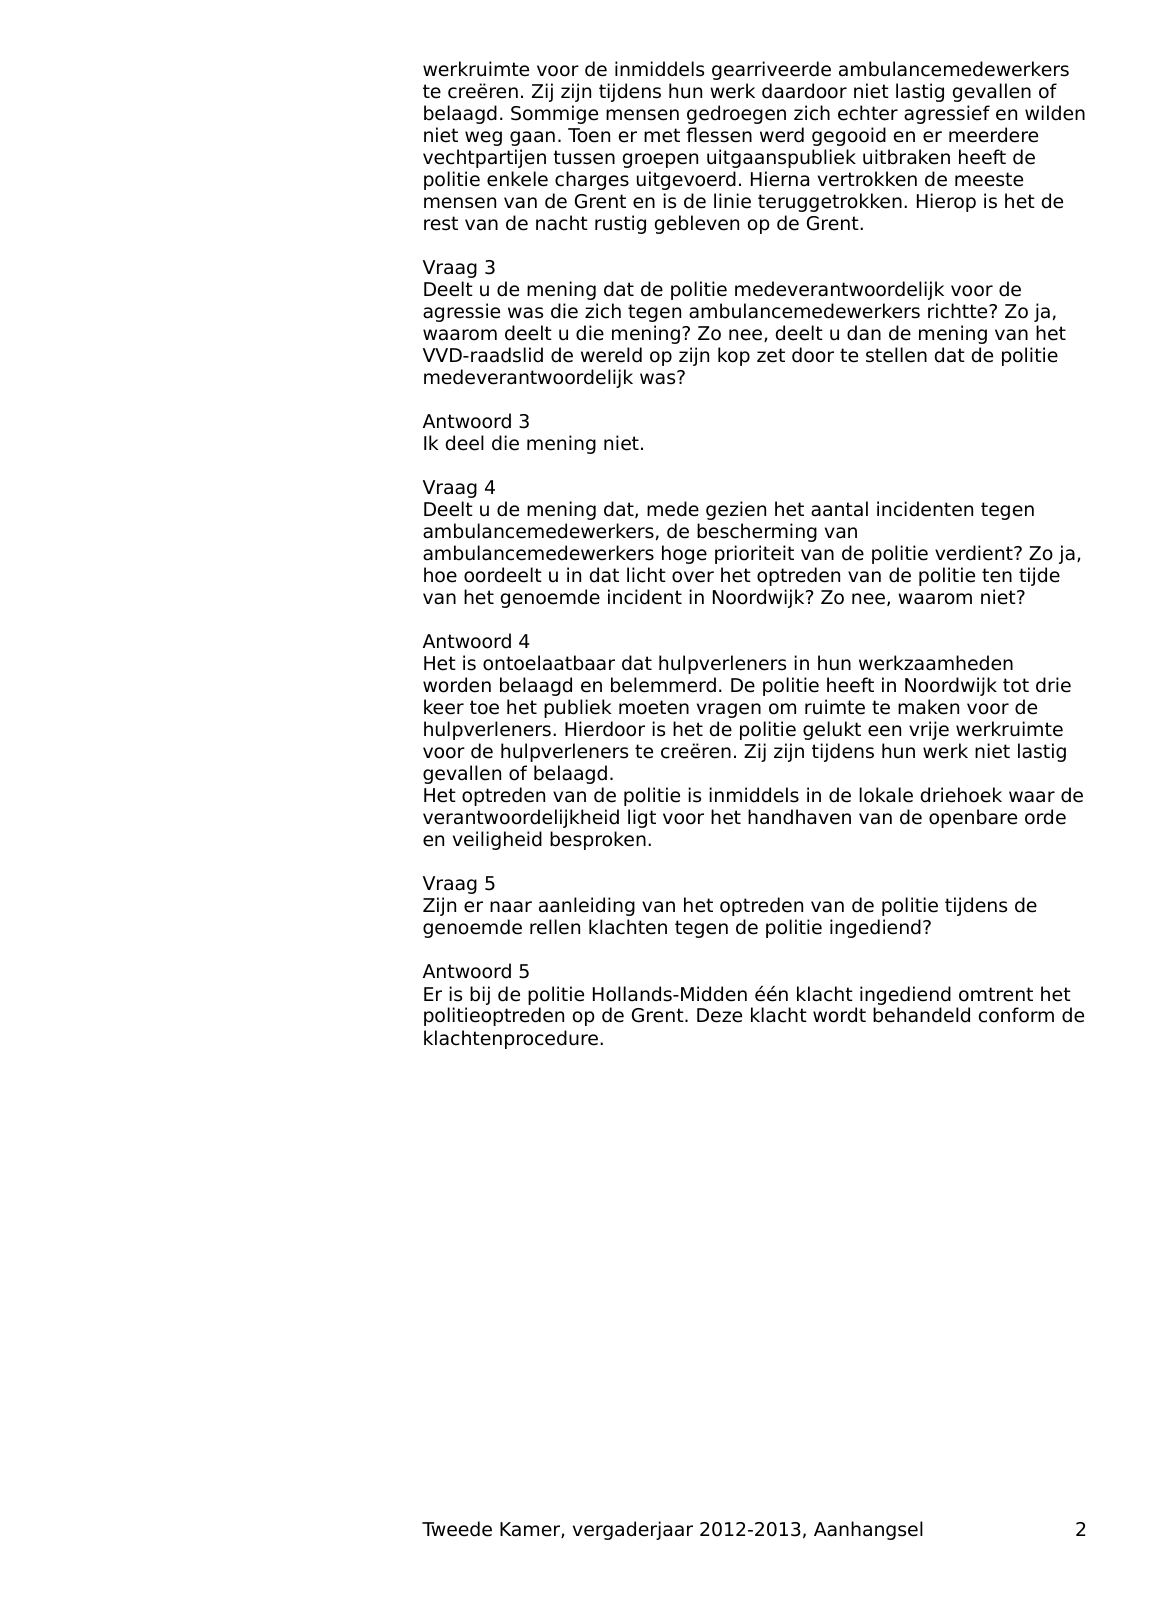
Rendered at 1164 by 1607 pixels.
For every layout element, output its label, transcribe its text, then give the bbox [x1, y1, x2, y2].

text Ik deel die mening niet. [422, 433, 1087, 455]
text werkruimte voor de inmiddels gearriveerde ambulancemedewerkers te creëren. Zij zijn tijdens hun werk daardoor niet lastig gevallen of belaagd. Sommige mensen gedroegen zich echter agressief en wilden niet weg gaan. Toen er met flessen werd gegooid en er meerdere vechtpartijen tussen groepen uitgaanspubliek uitbraken heeft de politie enkele charges uitgevoerd. Hierna vertrokken de meeste mensen van de Grent en is de linie teruggetrokken. Hierop is het de rest van de nacht rustig gebleven op de Grent. [422, 59, 1087, 235]
text Deelt u de mening dat, mede gezien het aantal incidenten tegen ambulancemedewerkers, de bescherming van ambulancemedewerkers hoge prioriteit van de politie verdient? Zo ja, hoe oordeelt u in dat licht over het optreden van de politie ten tijde van het genoemde incident in Noordwijk? Zo nee, waarom niet? [422, 499, 1087, 609]
text Antwoord 4 [422, 631, 1087, 653]
text Deelt u de mening dat de politie medeverantwoordelijk voor de agressie was die zich tegen ambulancemedewerkers richtte? Zo ja, waarom deelt u die mening? Zo nee, deelt u dan de mening van het VVD-raadslid de wereld op zijn kop zet door te stellen dat de politie medeverantwoordelijk was? [422, 279, 1087, 389]
text Het is ontoelaatbaar dat hulpverleners in hun werkzaamheden worden belaagd en belemmerd. De politie heeft in Noordwijk tot drie keer toe het publiek moeten vragen om ruimte te maken voor de hulpverleners. Hierdoor is het de politie gelukt een vrije werkruimte voor de hulpverleners te creëren. Zij zijn tijdens hun werk niet lastig gevallen of belaagd. [422, 653, 1087, 785]
text Antwoord 3 [422, 411, 1087, 433]
text Zijn er naar aanleiding van het optreden van de politie tijdens de genoemde rellen klachten tegen de politie ingediend? [422, 895, 1087, 939]
text Er is bij de politie Hollands-Midden één klacht ingediend omtrent het politieoptreden op de Grent. Deze klacht wordt behandeld conform de klachtenprocedure. [422, 983, 1087, 1049]
text Antwoord 5 [422, 961, 1087, 983]
text Vraag 4 [422, 477, 1087, 499]
text Vraag 5 [422, 873, 1087, 895]
text Vraag 3 [422, 257, 1087, 279]
text Het optreden van de politie is inmiddels in de lokale driehoek waar de verantwoordelijkheid ligt voor het handhaven van de openbare orde en veiligheid besproken. [422, 785, 1087, 851]
